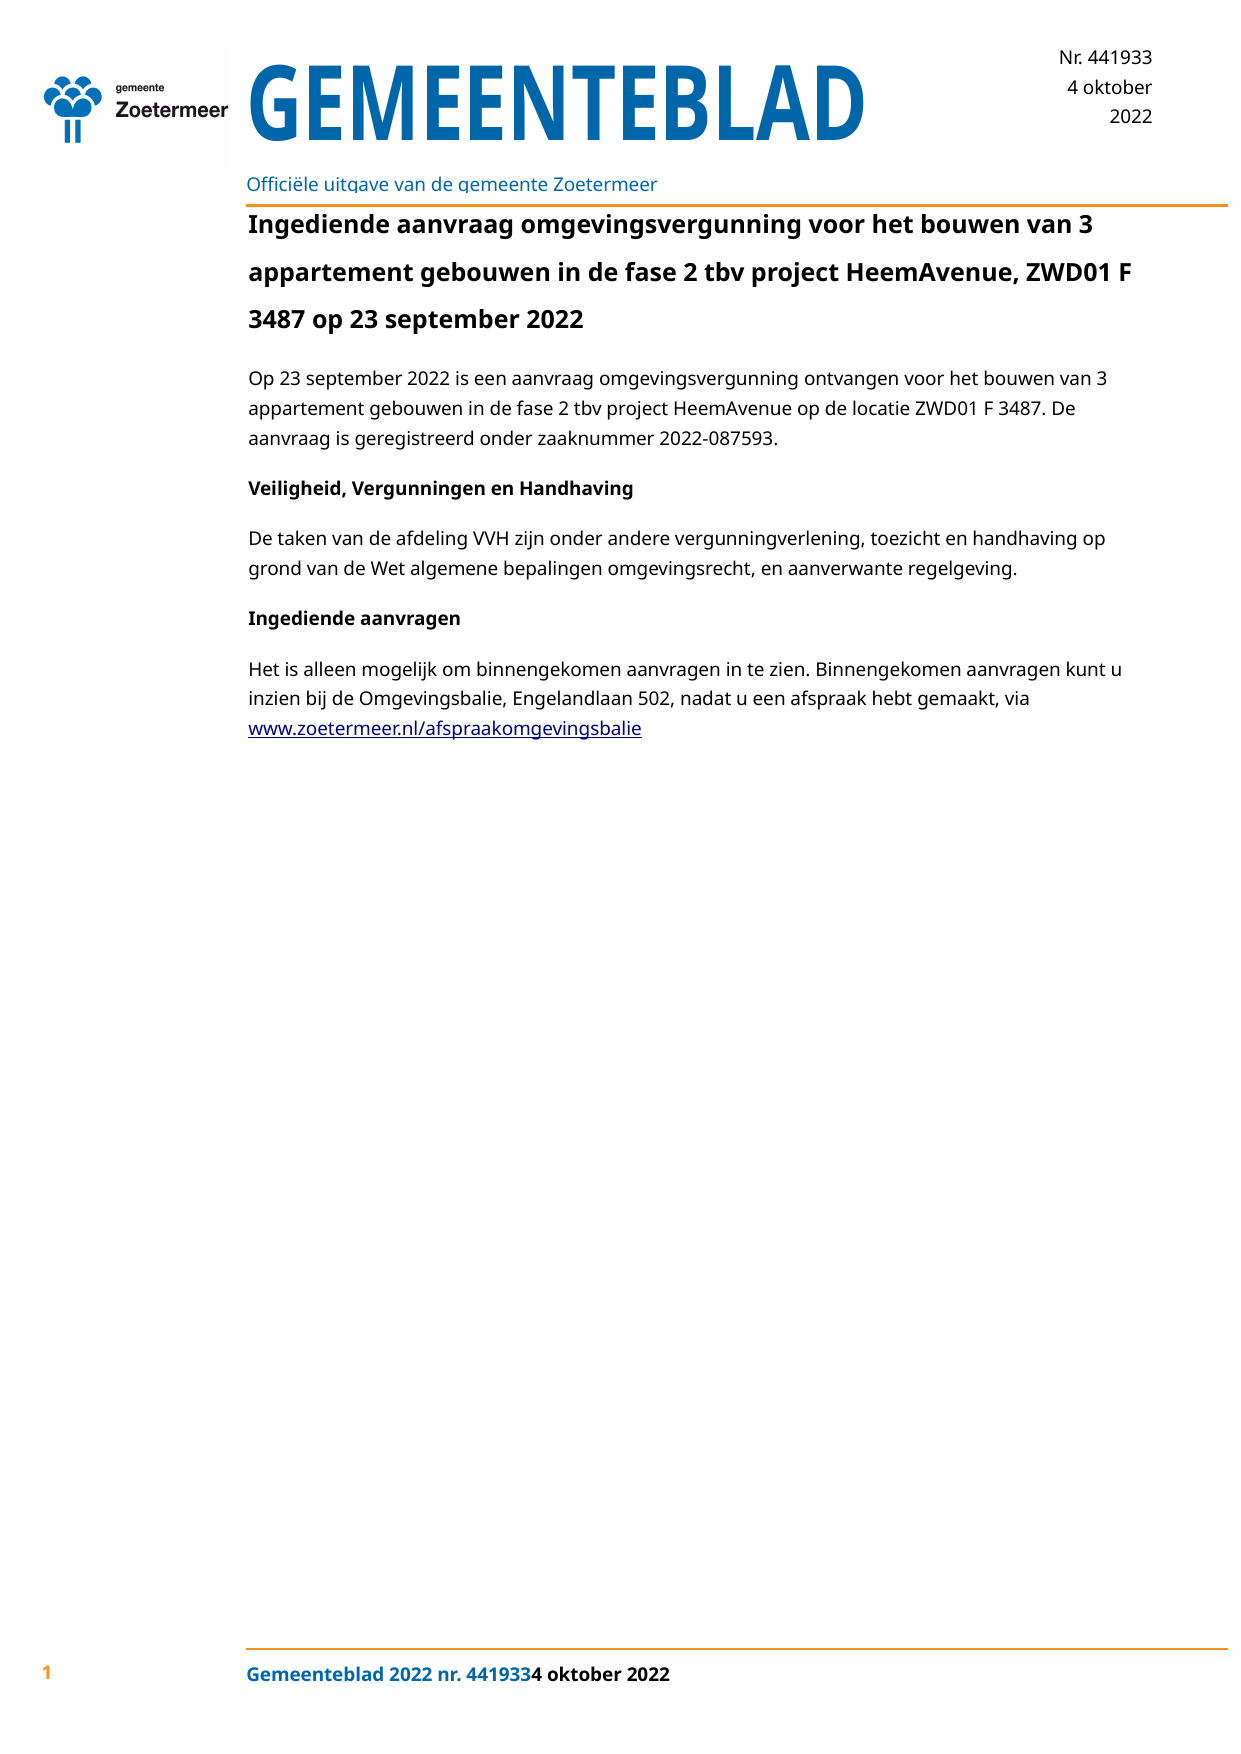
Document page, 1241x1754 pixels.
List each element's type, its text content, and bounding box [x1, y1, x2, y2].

text Ingediende aanvraag omgevingsvergunning voor het bouwen van 3 appartement gebouwen in de fase 2 tbv project HeemAvenue, ZWD01 F 3487 op 23 september 2022 [248, 207, 1152, 336]
text Op 23 september 2022 is een aanvraag omgevingsvergunning ontvangen voor het bouwen van 3 appartement gebouwen in de fase 2 tbv project HeemAvenue op de locatie ZWD01 F 3487. De aanvraag is geregistreerd onder zaaknummer 2022-087593. [248, 366, 1152, 450]
picture [41, 47, 231, 172]
text Ingediende aanvragen [248, 606, 1152, 631]
text De taken van de afdeling VVH zijn onder andere vergunningverlening, toezicht en handhaving op grond van de Wet algemene bepalingen omgevingsrecht, en aanverwante regelgeving. [248, 526, 1152, 581]
text Veiligheid, Vergunningen en Handhaving [248, 475, 1152, 501]
text Het is alleen mogelijk om binnengekomen aanvragen in te zien. Binnengekomen aanvragen kunt u inzien bij de Omgevingsbalie, Engelandlaan 502, nadat u een afspraak hebt gemaakt, via www.zoetermeer.nl/afspraakomgevingsbalie [248, 656, 1152, 741]
